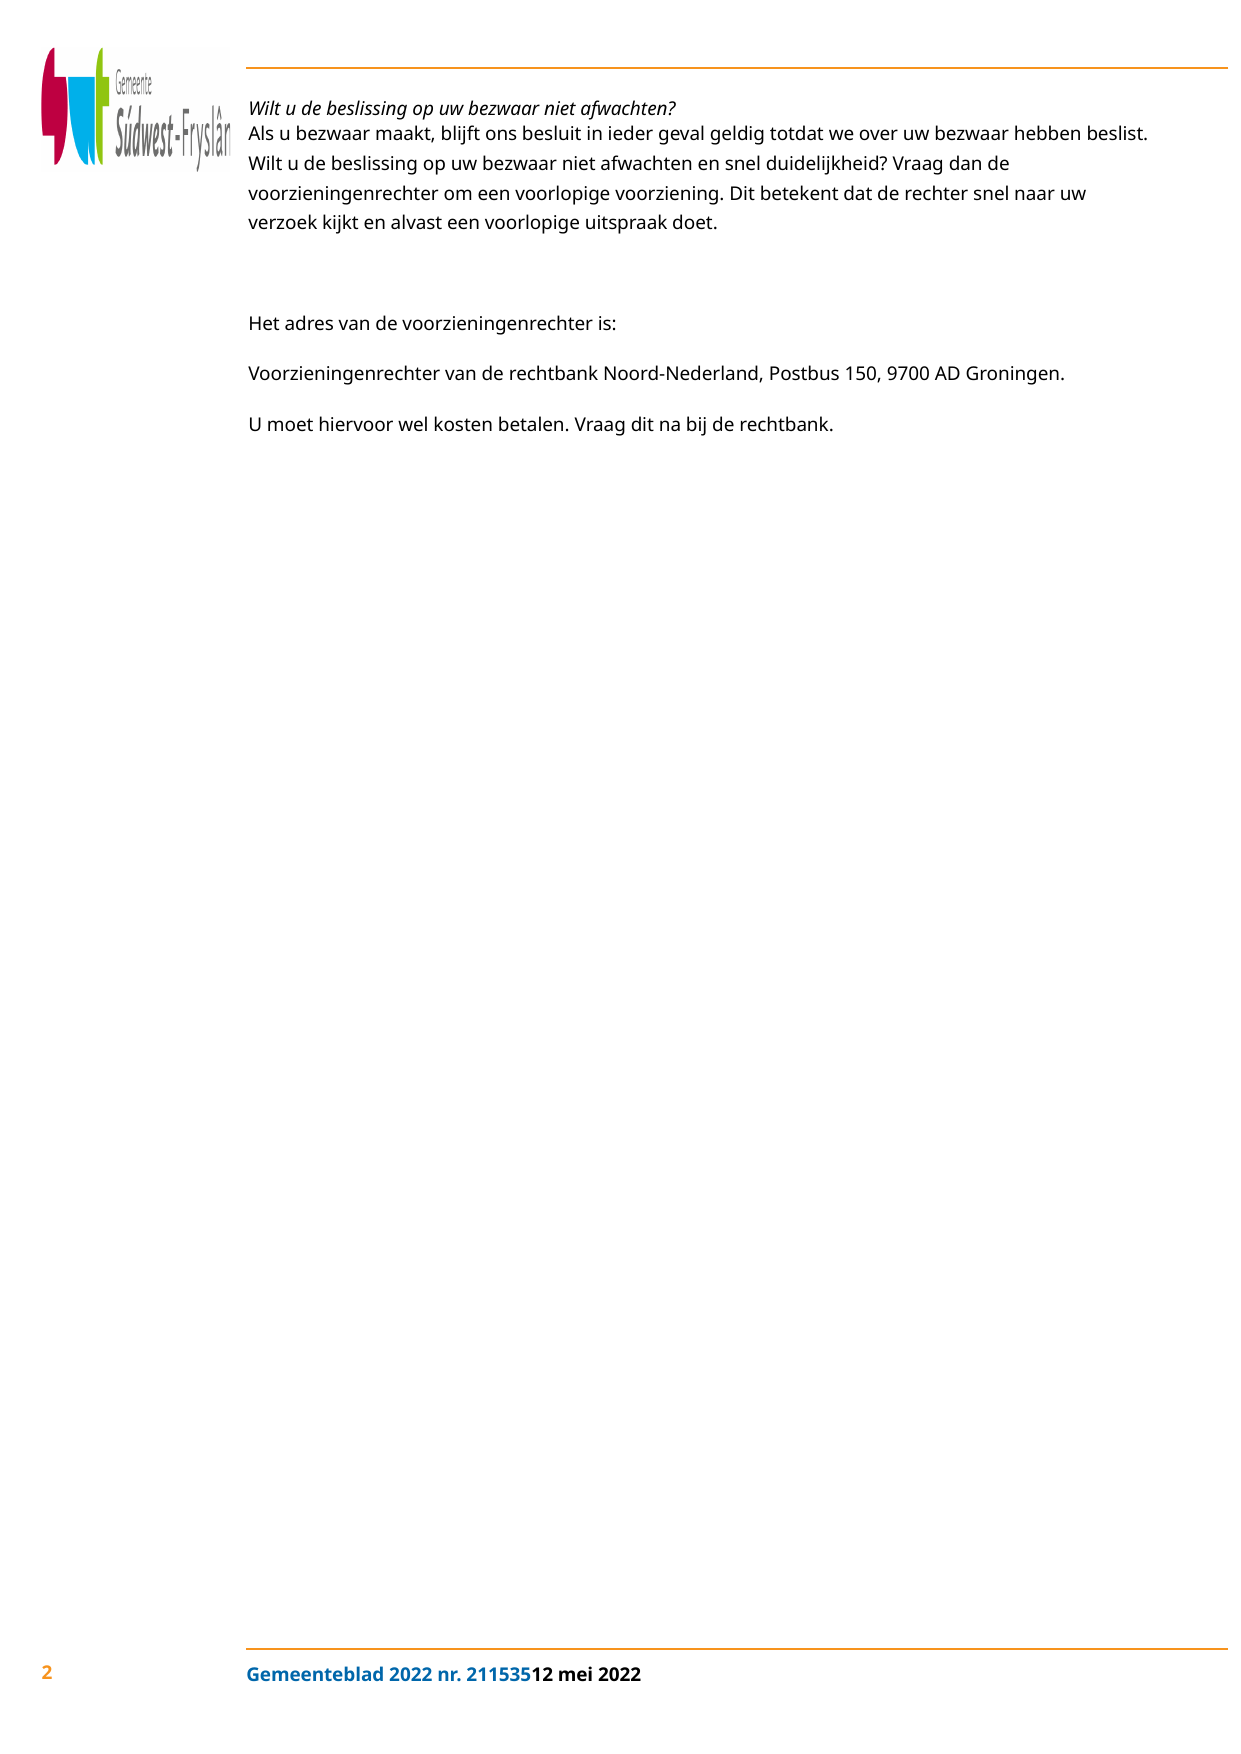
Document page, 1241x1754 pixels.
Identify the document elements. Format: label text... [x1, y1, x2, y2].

text Als u bezwaar maakt, blijft ons besluit in ieder geval geldig totdat we over uw bezwaar hebben beslist. Wilt u de beslissing op uw bezwaar niet afwachten en snel duidelijkheid? Vraag dan de voorzieningenrechter om een voorlopige voorziening. Dit betekent dat de rechter snel naar uw verzoek kijkt en alvast een voorlopige uitspraak doet. [248, 121, 1152, 235]
text U moet hiervoor wel kosten betalen. Vraag dit na bij de rechtbank. [248, 411, 1152, 437]
picture [41, 47, 231, 172]
text Wilt u de beslissing op uw bezwaar niet afwachten? [248, 95, 1152, 121]
text Voorzieningenrechter van de rechtbank Noord-Nederland, Postbus 150, 9700 AD Groningen. [248, 361, 1152, 386]
text Het adres van de voorzieningenrechter is: [248, 310, 1152, 336]
